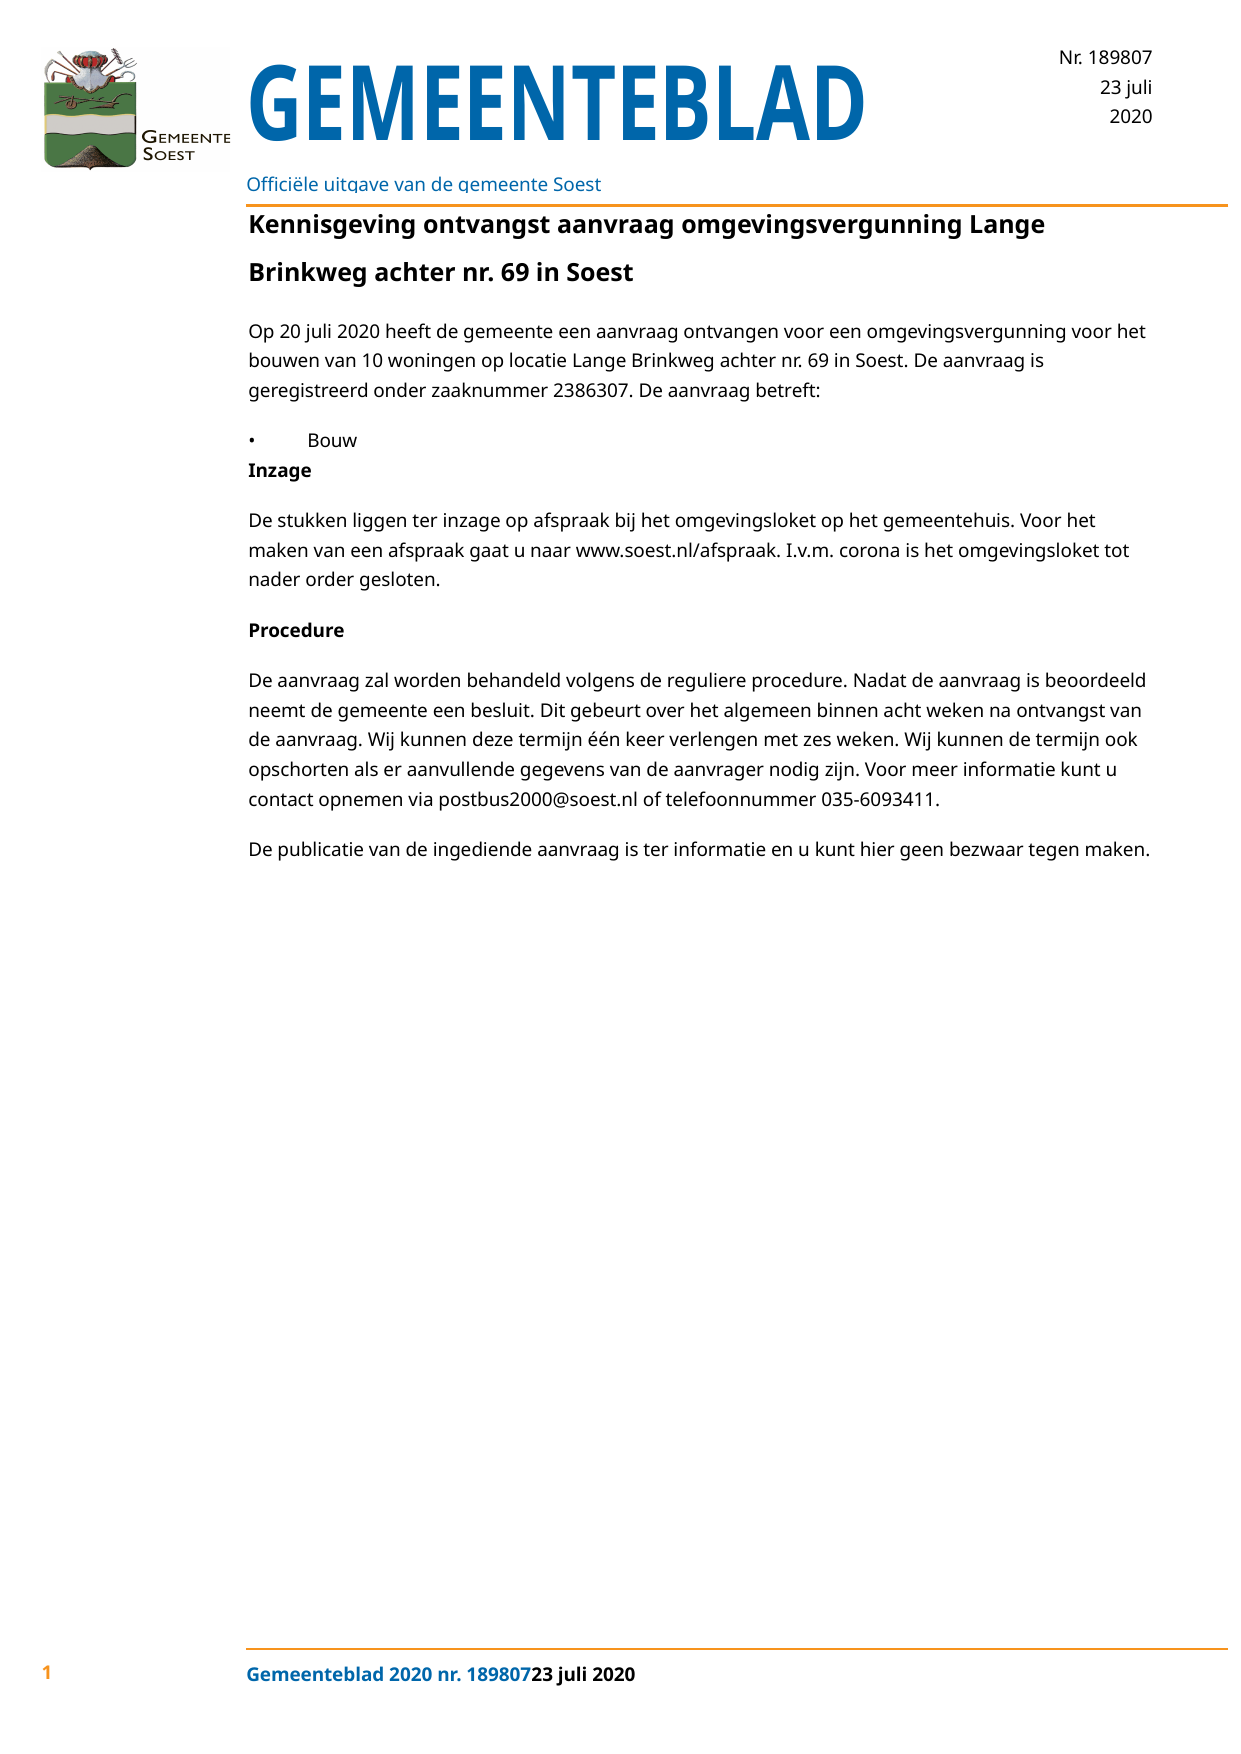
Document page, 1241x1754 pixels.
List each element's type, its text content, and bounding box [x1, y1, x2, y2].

text De aanvraag zal worden behandeld volgens de reguliere procedure. Nadat de aanvraag is beoordeeld neemt de gemeente een besluit. Dit gebeurt over het algemeen binnen acht weken na ontvangst van de aanvraag. Wij kunnen deze termijn één keer verlengen met zes weken. Wij kunnen de termijn ook opschorten als er aanvullende gegevens van de aanvrager nodig zijn. Voor meer informatie kunt u contact opnemen via postbus2000@soest.nl of telefoonnummer 035-6093411. [248, 667, 1152, 812]
list Bouw [248, 427, 1152, 453]
text Inzage [248, 457, 1152, 483]
text Procedure [248, 617, 1152, 643]
text De publicatie van de ingediende aanvraag is ter informatie en u kunt hier geen bezwaar tegen maken. [248, 836, 1152, 862]
text Kennisgeving ontvangst aanvraag omgevingsvergunning Lange Brinkweg achter nr. 69 in Soest [248, 207, 1152, 288]
text De stukken liggen ter inzage op afspraak bij het omgevingsloket op het gemeentehuis. Voor het maken van een afspraak gaat u naar www.soest.nl/afspraak. I.v.m. corona is het omgevingsloket tot nader order gesloten. [248, 507, 1152, 592]
text Op 20 juli 2020 heeft de gemeente een aanvraag ontvangen voor een omgevingsvergunning voor het bouwen van 10 woningen op locatie Lange Brinkweg achter nr. 69 in Soest. De aanvraag is geregistreerd onder zaaknummer 2386307. De aanvraag betreft: [248, 318, 1152, 403]
picture [41, 47, 231, 172]
